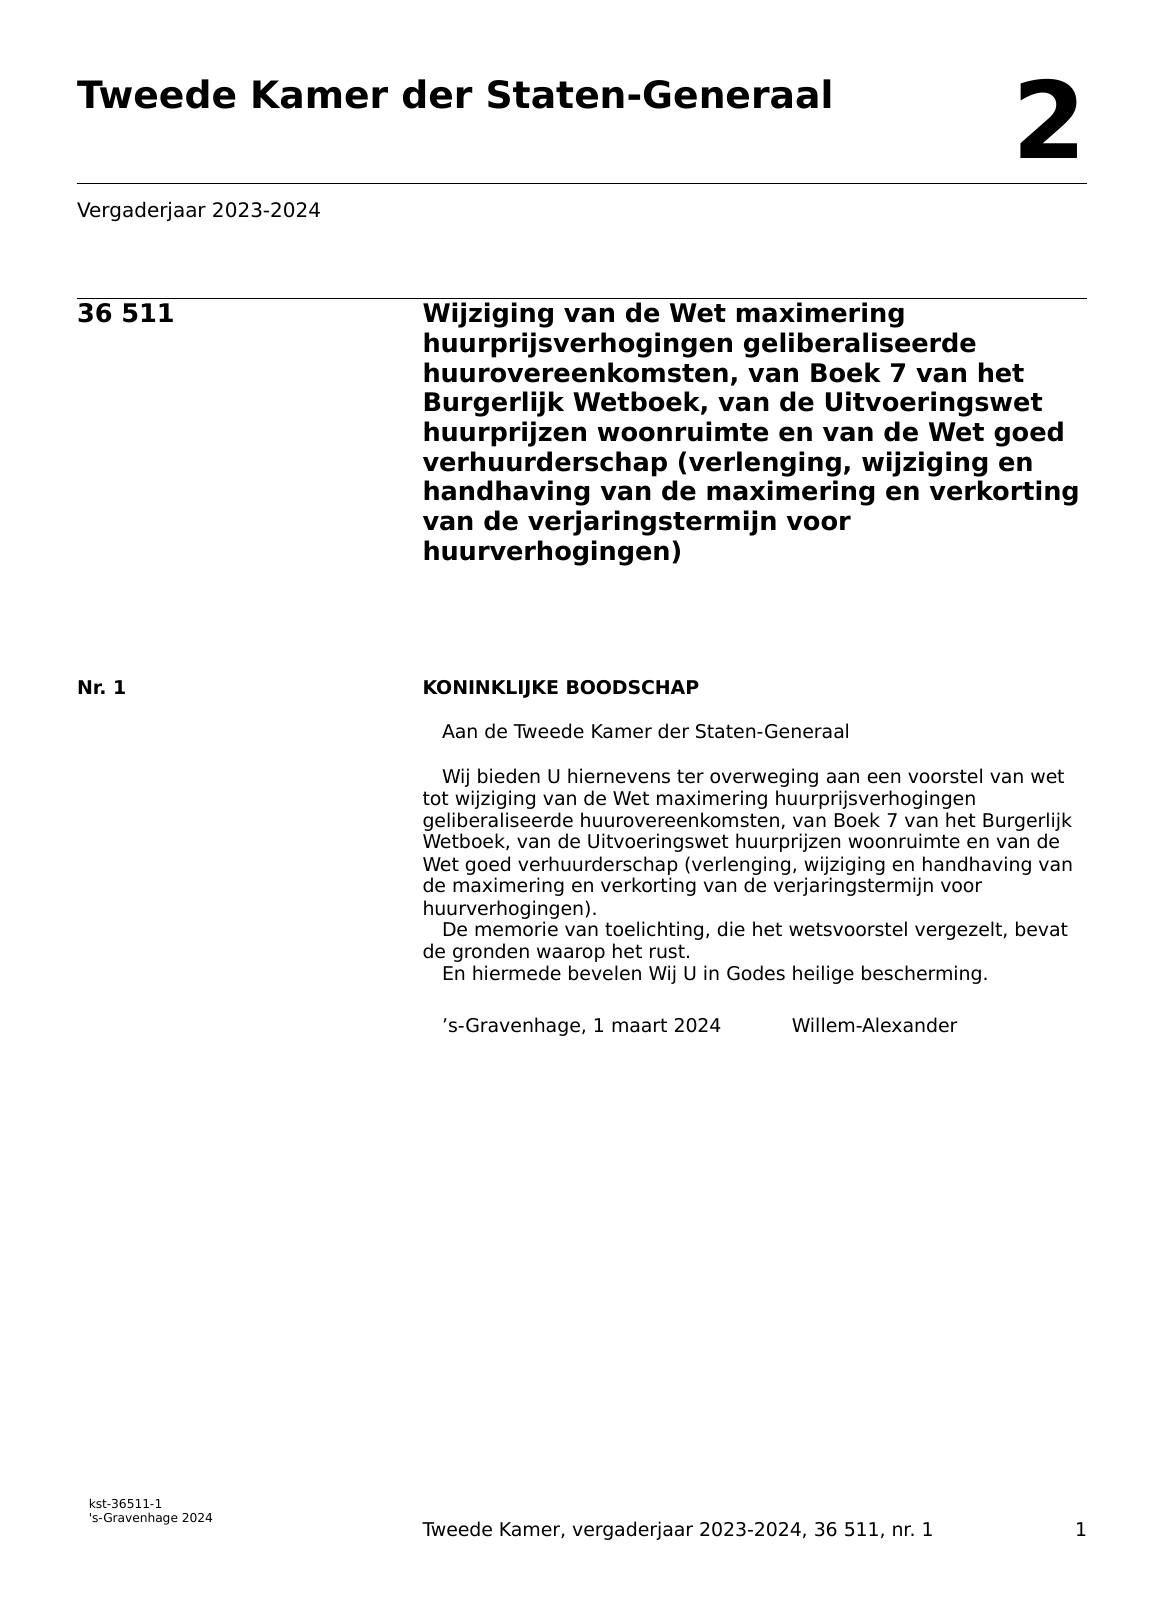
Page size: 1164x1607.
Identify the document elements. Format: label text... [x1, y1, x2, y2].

text De memorie van toelichting, die het wetsvoorstel vergezelt, bevat de gronden waarop het rust. [422, 919, 1087, 963]
table_cell Vergaderjaar 2023-2024 [77, 184, 1087, 298]
text ’s-Gravenhage, 1 maart 2024 Willem-Alexander [422, 1015, 1087, 1037]
table_header Tweede Kamer der Staten-Generaal [77, 59, 886, 183]
text 's-Gravenhage 2024 [88, 1511, 323, 1525]
text En hiermede bevelen Wij U in Godes heilige bescherming. [422, 963, 1087, 985]
table_header 2 [886, 59, 1087, 183]
subtitle Nr. 1 KONINKLIJKE BOODSCHAP [77, 677, 1087, 699]
text Wij bieden U hiernevens ter overweging aan een voorstel van wet tot wijziging van de Wet maximering huurprijsverhogingen geliberaliseerde huurovereenkomsten, van Boek 7 van het Burgerlijk Wetboek, van de Uitvoeringswet huurprijzen woonruimte en van de Wet goed verhuurderschap (verlenging, wijziging en handhaving van de maximering en verkorting van de verjaringstermijn voor huurverhogingen). [422, 766, 1087, 919]
text Aan de Tweede Kamer der Staten-Generaal [422, 721, 1087, 743]
text kst-36511-1 [88, 1497, 323, 1511]
subtitle 36 511 Wijziging van de Wet maximering huurprijsverhogingen geliberaliseerde huurovereenkomsten, van Boek 7 van het Burgerlijk Wetboek, van de Uitvoeringswet huurprijzen woonruimte en van de Wet goed verhuurderschap (verlenging, wijziging en handhaving van de maximering en verkorting van de verjaringstermijn voor huurverhogingen) [77, 299, 1087, 566]
